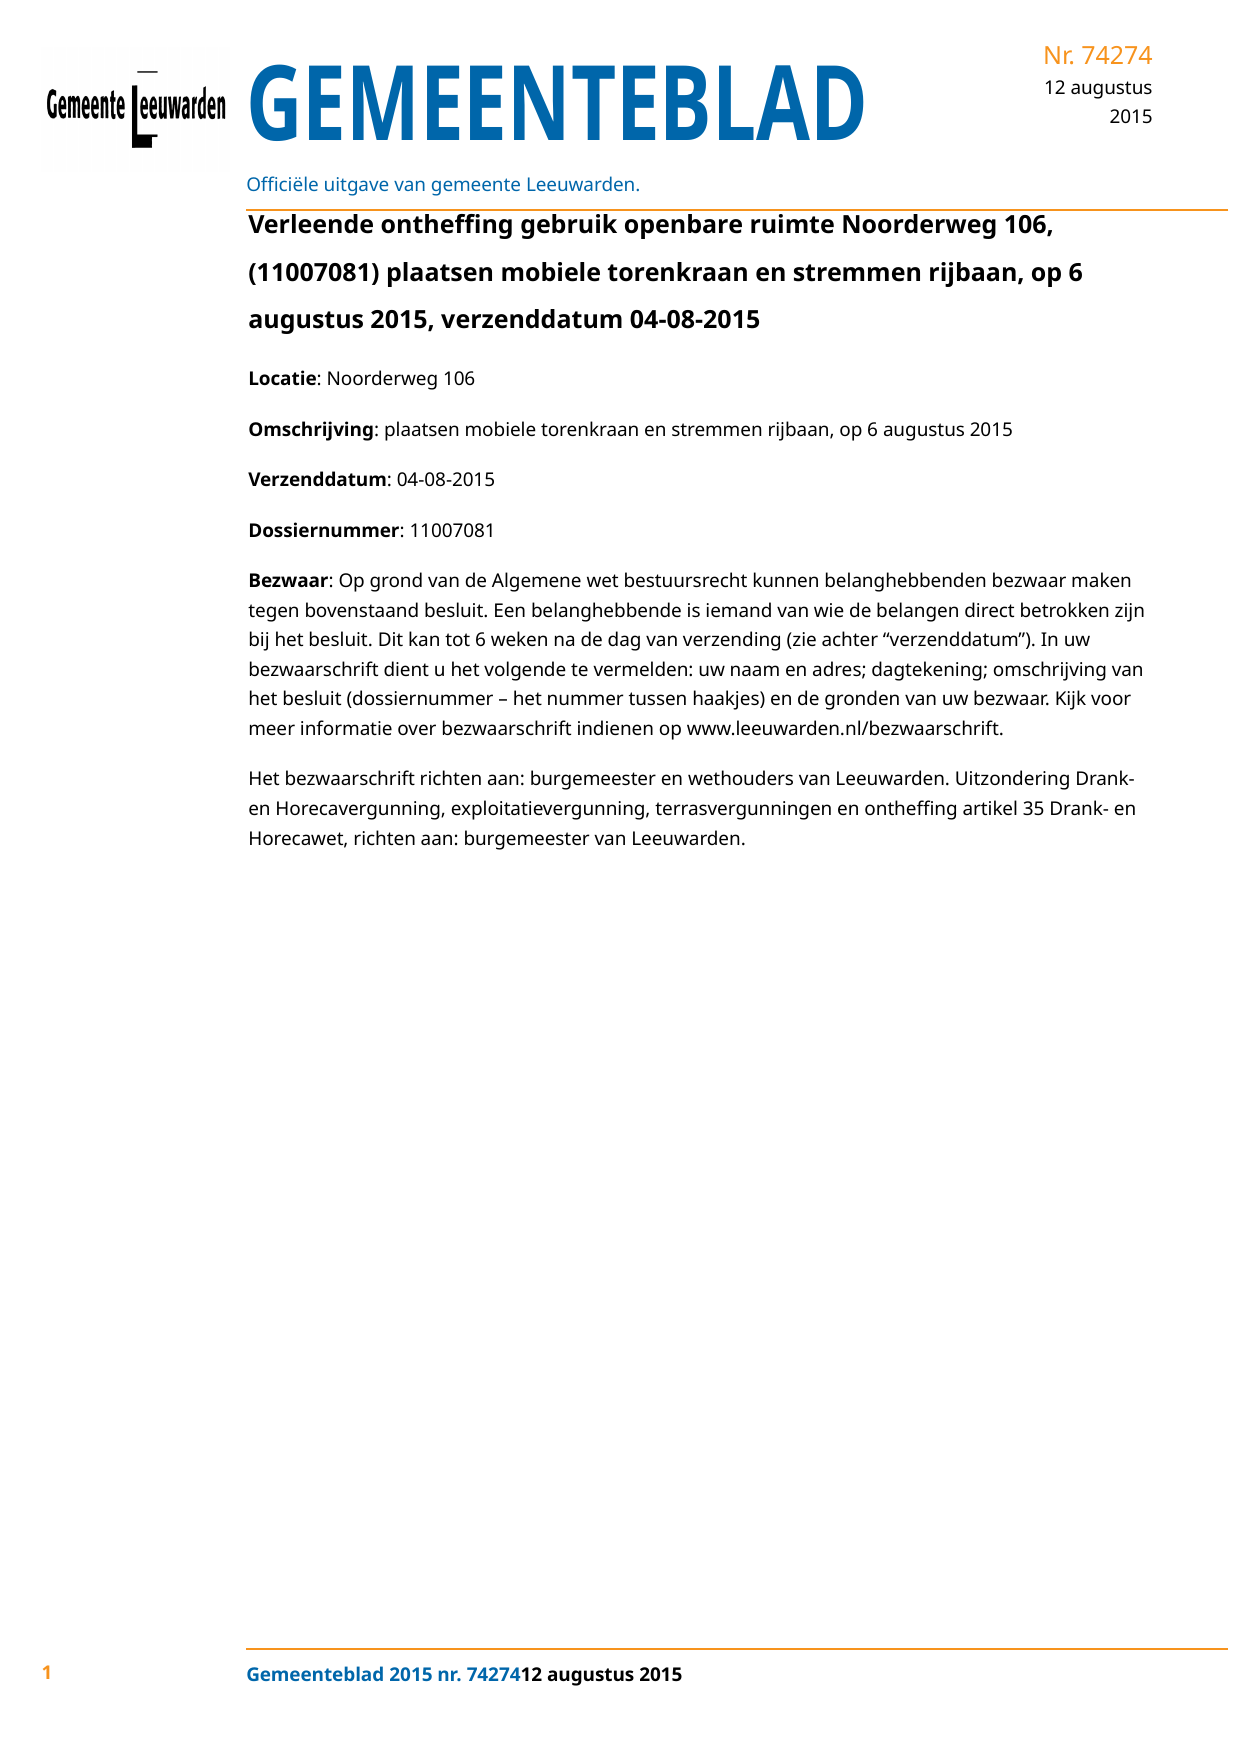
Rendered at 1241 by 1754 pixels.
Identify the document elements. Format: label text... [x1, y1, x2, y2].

text Verzenddatum: 04-08-2015 [248, 466, 1152, 492]
text Locatie: Noorderweg 106 [248, 366, 1152, 391]
text Bezwaar: Op grond van de Algemene wet bestuursrecht kunnen belanghebbenden bezwaar maken tegen bovenstaand besluit. Een belanghebbende is iemand van wie de belangen direct betrokken zijn bij het besluit. Dit kan tot 6 weken na de dag van verzending (zie achter “verzenddatum”). In uw bezwaarschrift dient u het volgende te vermelden: uw naam en adres; dagtekening; omschrijving van het besluit (dossiernummer – het nummer tussen haakjes) en de gronden van uw bezwaar. Kijk voor meer informatie over bezwaarschrift indienen op www.leeuwarden.nl/bezwaarschrift. [248, 567, 1152, 741]
text Dossiernummer: 11007081 [248, 517, 1152, 542]
text Het bezwaarschrift richten aan: burgemeester en wethouders van Leeuwarden. Uitzondering Drank- en Horecavergunning, exploitatievergunning, terrasvergunningen en ontheffing artikel 35 Drank- en Horecawet, richten aan: burgemeester van Leeuwarden. [248, 766, 1152, 850]
picture [41, 47, 231, 172]
text Verleende ontheffing gebruik openbare ruimte Noorderweg 106, (11007081) plaatsen mobiele torenkraan en stremmen rijbaan, op 6 augustus 2015, verzenddatum 04-08-2015 [248, 211, 1152, 336]
text Omschrijving: plaatsen mobiele torenkraan en stremmen rijbaan, op 6 augustus 2015 [248, 416, 1152, 442]
